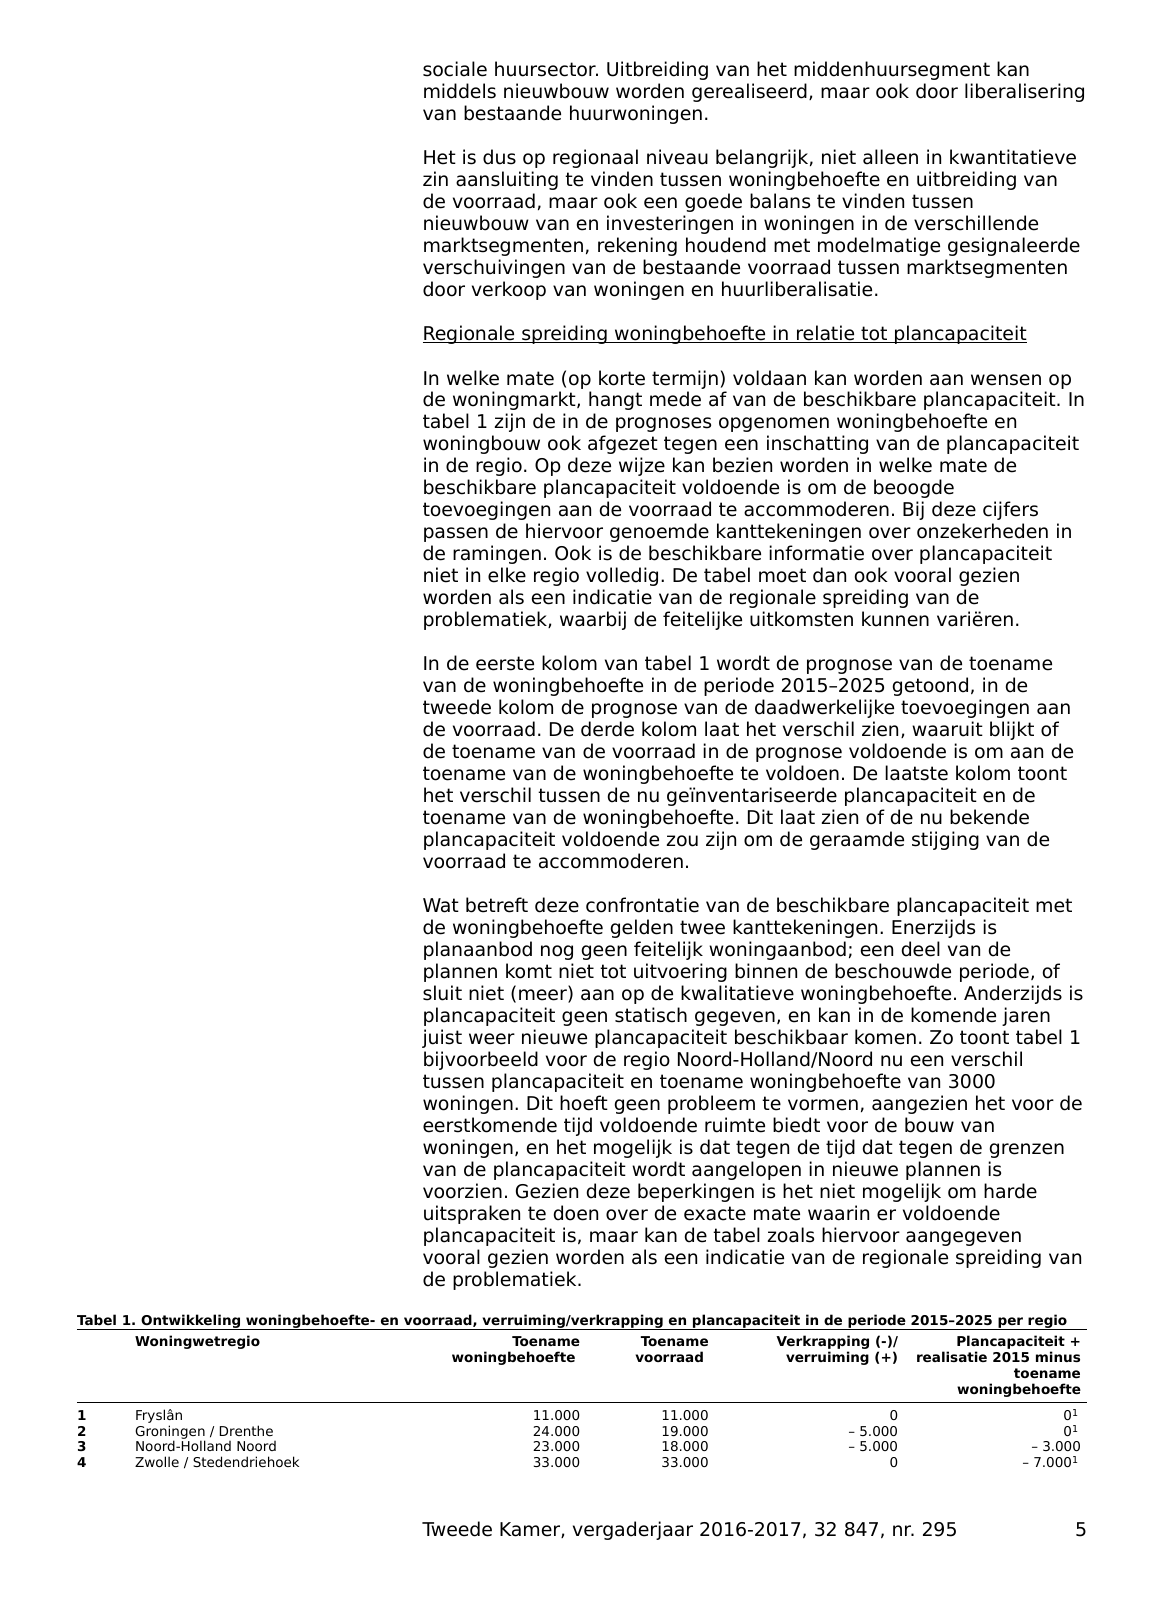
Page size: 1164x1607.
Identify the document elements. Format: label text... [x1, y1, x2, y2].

table_cell – 3.000 [904, 1439, 1087, 1455]
table_cell 24.000 [379, 1423, 586, 1439]
table_cell Woningwetregio [129, 1330, 379, 1402]
table_cell 2 [77, 1423, 129, 1439]
text Wat betreft deze confrontatie van de beschikbare plancapaciteit met de woningbehoefte gelden twee kanttekeningen. Enerzijds is planaanbod nog geen feitelijk woningaanbod; een deel van de plannen komt niet tot uitvoering binnen de beschouwde periode, of sluit niet (meer) aan op de kwalitatieve woningbehoefte. Anderzijds is plancapaciteit geen statisch gegeven, en kan in de komende jaren juist weer nieuwe plancapaciteit beschikbaar komen. Zo toont tabel 1 bijvoorbeeld voor de regio Noord-Holland/Noord nu een verschil tussen plancapaciteit en toename woningbehoefte van 3000 woningen. Dit hoeft geen probleem te vormen, aangezien het voor de eerstkomende tijd voldoende ruimte biedt voor de bouw van woningen, en het mogelijk is dat tegen de tijd dat tegen de grenzen van de plancapaciteit wordt aangelopen in nieuwe plannen is voorzien. Gezien deze beperkingen is het niet mogelijk om harde uitspraken te doen over de exacte mate waarin er voldoende plancapaciteit is, maar kan de tabel zoals hiervoor aangegeven vooral gezien worden als een indicatie van de regionale spreiding van de problematiek. [422, 895, 1087, 1291]
table_cell 01 [904, 1403, 1087, 1423]
table_cell Fryslân [129, 1403, 379, 1423]
table_cell 11.000 [379, 1403, 586, 1423]
table_cell 19.000 [586, 1423, 714, 1439]
table_cell Plancapaciteit + realisatie 2015 minus toename woningbehoefte [904, 1330, 1087, 1402]
table_cell 0 [714, 1455, 904, 1471]
text In de eerste kolom van tabel 1 wordt de prognose van de toename van de woningbehoefte in de periode 2015–2025 getoond, in de tweede kolom de prognose van de daadwerkelijke toevoegingen aan de voorraad. De derde kolom laat het verschil zien, waaruit blijkt of de toename van de voorraad in de prognose voldoende is om aan de toename van de woningbehoefte te voldoen. De laatste kolom toont het verschil tussen de nu geïnventariseerde plancapaciteit en de toename van de woningbehoefte. Dit laat zien of de nu bekende plancapaciteit voldoende zou zijn om de geraamde stijging van de voorraad te accommoderen. [422, 653, 1087, 873]
text Het is dus op regionaal niveau belangrijk, niet alleen in kwantitatieve zin aansluiting te vinden tussen woningbehoefte en uitbreiding van de voorraad, maar ook een goede balans te vinden tussen nieuwbouw van en investeringen in woningen in de verschillende marktsegmenten, rekening houdend met modelmatige gesignaleerde verschuivingen van de bestaande voorraad tussen marktsegmenten door verkoop van woningen en huurliberalisatie. [422, 147, 1087, 301]
subtitle Regionale spreiding woningbehoefte in relatie tot plancapaciteit [422, 323, 1087, 345]
table_cell 4 [77, 1455, 129, 1471]
table_cell 33.000 [379, 1455, 586, 1471]
table_cell Zwolle / Stedendriehoek [129, 1455, 379, 1471]
table_cell 0 [714, 1403, 904, 1423]
table_cell 1 [77, 1403, 129, 1423]
table_cell – 5.000 [714, 1423, 904, 1439]
table_cell Groningen / Drenthe [129, 1423, 379, 1439]
table_cell 01 [904, 1423, 1087, 1439]
table_cell Verkrapping (-)/ verruiming (+) [714, 1330, 904, 1402]
table_cell – 7.0001 [904, 1455, 1087, 1471]
table_cell 3 [77, 1439, 129, 1455]
text In welke mate (op korte termijn) voldaan kan worden aan wensen op de woningmarkt, hangt mede af van de beschikbare plancapaciteit. In tabel 1 zijn de in de prognoses opgenomen woningbehoefte en woningbouw ook afgezet tegen een inschatting van de plancapaciteit in de regio. Op deze wijze kan bezien worden in welke mate de beschikbare plancapaciteit voldoende is om de beoogde toevoegingen aan de voorraad te accommoderen. Bij deze cijfers passen de hiervoor genoemde kanttekeningen over onzekerheden in de ramingen. Ook is de beschikbare informatie over plancapaciteit niet in elke regio volledig. De tabel moet dan ook vooral gezien worden als een indicatie van de regionale spreiding van de problematiek, waarbij de feitelijke uitkomsten kunnen variëren. [422, 367, 1087, 631]
table_cell Toename woningbehoefte [379, 1330, 586, 1402]
table_cell Noord-Holland Noord [129, 1439, 379, 1455]
table_cell 11.000 [586, 1403, 714, 1423]
table_cell [77, 1330, 129, 1402]
table_cell – 5.000 [714, 1439, 904, 1455]
table_cell 23.000 [379, 1439, 586, 1455]
table_cell Toename voorraad [586, 1330, 714, 1402]
table_cell 33.000 [586, 1455, 714, 1471]
text sociale huursector. Uitbreiding van het middenhuursegment kan middels nieuwbouw worden gerealiseerd, maar ook door liberalisering van bestaande huurwoningen. [422, 59, 1087, 125]
table_cell 18.000 [586, 1439, 714, 1455]
table_header Tabel 1. Ontwikkeling woningbehoefte- en voorraad, verruiming/verkrapping en plancapaciteit in de periode 2015–2025 per regio [77, 1313, 1087, 1328]
